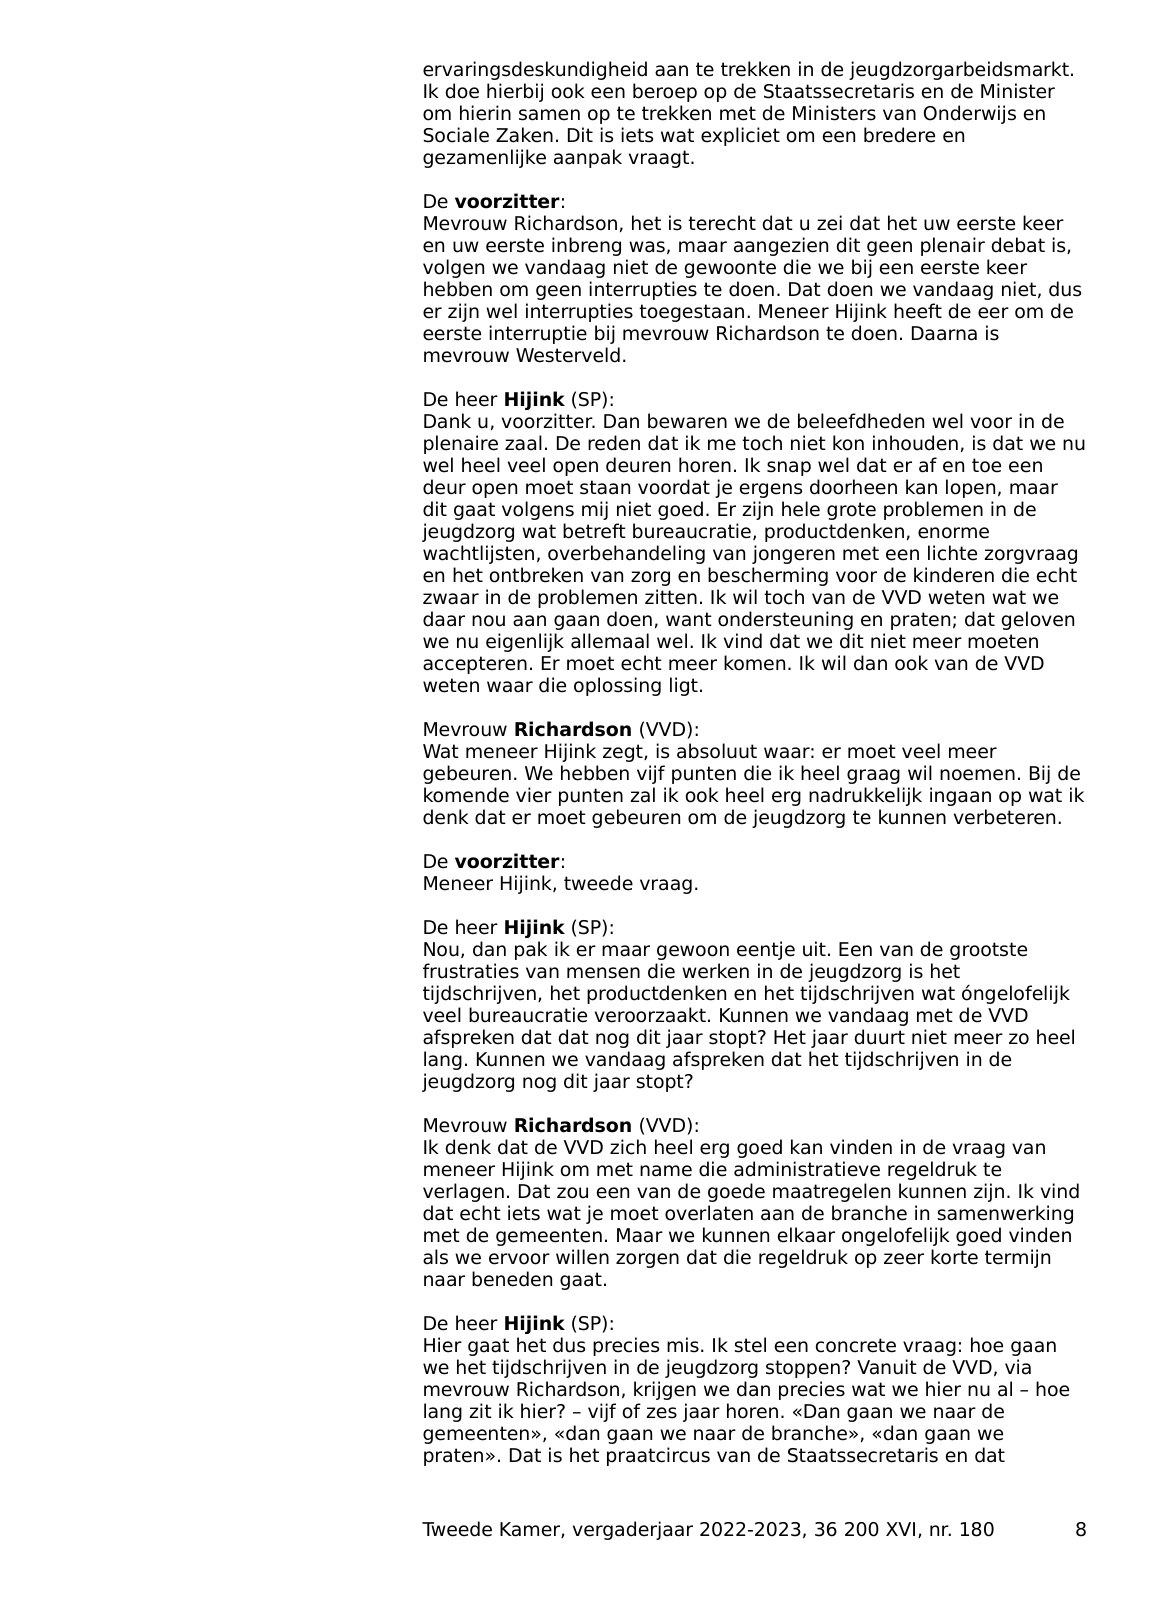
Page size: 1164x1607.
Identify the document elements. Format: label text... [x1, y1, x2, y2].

text Meneer Hijink, tweede vraag. [422, 873, 1087, 895]
text Hier gaat het dus precies mis. Ik stel een concrete vraag: hoe gaan we het tijdschrijven in de jeugdzorg stoppen? Vanuit de VVD, via mevrouw Richardson, krijgen we dan precies wat we hier nu al – hoe lang zit ik hier? – vijf of zes jaar horen. «Dan gaan we naar de gemeenten», «dan gaan we naar de branche», «dan gaan we praten». Dat is het praatcircus van de Staatssecretaris en dat [422, 1335, 1087, 1467]
text ervaringsdeskundigheid aan te trekken in de jeugdzorgarbeidsmarkt. Ik doe hierbij ook een beroep op de Staatssecretaris en de Minister om hierin samen op te trekken met de Ministers van Onderwijs en Sociale Zaken. Dit is iets wat expliciet om een bredere en gezamenlijke aanpak vraagt. [422, 59, 1087, 169]
text De heer Hijink (SP): [422, 389, 1087, 411]
text Mevrouw Richardson, het is terecht dat u zei dat het uw eerste keer en uw eerste inbreng was, maar aangezien dit geen plenair debat is, volgen we vandaag niet de gewoonte die we bij een eerste keer hebben om geen interrupties te doen. Dat doen we vandaag niet, dus er zijn wel interrupties toegestaan. Meneer Hijink heeft de eer om de eerste interruptie bij mevrouw Richardson te doen. Daarna is mevrouw Westerveld. [422, 213, 1087, 367]
text Nou, dan pak ik er maar gewoon eentje uit. Een van de grootste frustraties van mensen die werken in de jeugdzorg is het tijdschrijven, het productdenken en het tijdschrijven wat óngelofelijk veel bureaucratie veroorzaakt. Kunnen we vandaag met de VVD afspreken dat dat nog dit jaar stopt? Het jaar duurt niet meer zo heel lang. Kunnen we vandaag afspreken dat het tijdschrijven in de jeugdzorg nog dit jaar stopt? [422, 939, 1087, 1093]
text Dank u, voorzitter. Dan bewaren we de beleefdheden wel voor in de plenaire zaal. De reden dat ik me toch niet kon inhouden, is dat we nu wel heel veel open deuren horen. Ik snap wel dat er af en toe een deur open moet staan voordat je ergens doorheen kan lopen, maar dit gaat volgens mij niet goed. Er zijn hele grote problemen in de jeugdzorg wat betreft bureaucratie, productdenken, enorme wachtlijsten, overbehandeling van jongeren met een lichte zorgvraag en het ontbreken van zorg en bescherming voor de kinderen die echt zwaar in de problemen zitten. Ik wil toch van de VVD weten wat we daar nou aan gaan doen, want ondersteuning en praten; dat geloven we nu eigenlijk allemaal wel. Ik vind dat we dit niet meer moeten accepteren. Er moet echt meer komen. Ik wil dan ook van de VVD weten waar die oplossing ligt. [422, 411, 1087, 697]
text Wat meneer Hijink zegt, is absoluut waar: er moet veel meer gebeuren. We hebben vijf punten die ik heel graag wil noemen. Bij de komende vier punten zal ik ook heel erg nadrukkelijk ingaan op wat ik denk dat er moet gebeuren om de jeugdzorg te kunnen verbeteren. [422, 741, 1087, 829]
text De heer Hijink (SP): [422, 917, 1087, 939]
text De voorzitter: [422, 851, 1087, 873]
text Mevrouw Richardson (VVD): [422, 719, 1087, 741]
text De heer Hijink (SP): [422, 1313, 1087, 1335]
text De voorzitter: [422, 191, 1087, 213]
text Ik denk dat de VVD zich heel erg goed kan vinden in de vraag van meneer Hijink om met name die administratieve regeldruk te verlagen. Dat zou een van de goede maatregelen kunnen zijn. Ik vind dat echt iets wat je moet overlaten aan de branche in samenwerking met de gemeenten. Maar we kunnen elkaar ongelofelijk goed vinden als we ervoor willen zorgen dat die regeldruk op zeer korte termijn naar beneden gaat. [422, 1137, 1087, 1291]
text Mevrouw Richardson (VVD): [422, 1115, 1087, 1137]
